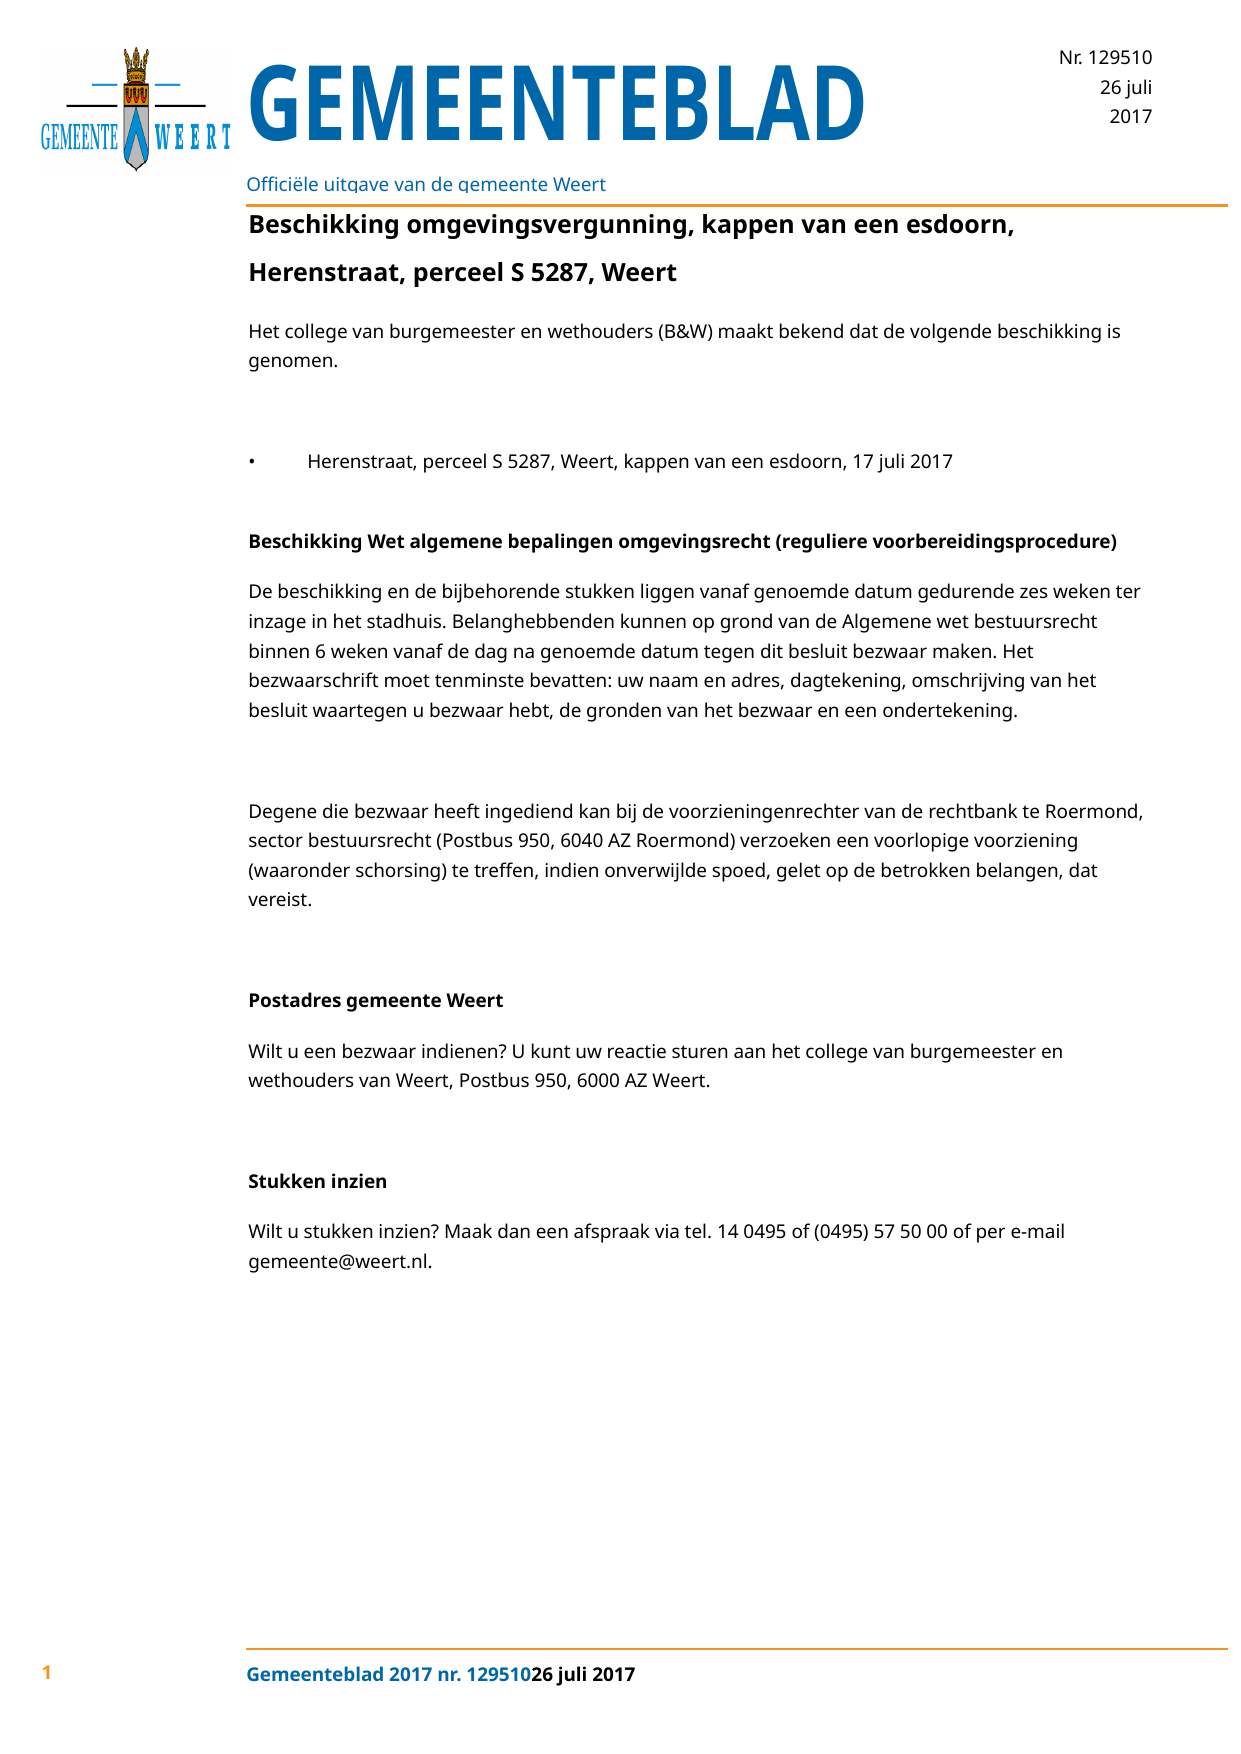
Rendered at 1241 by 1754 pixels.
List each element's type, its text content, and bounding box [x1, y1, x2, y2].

text Degene die bezwaar heeft ingediend kan bij de voorzieningenrechter van de rechtbank te Roermond, sector bestuursrecht (Postbus 950, 6040 AZ Roermond) verzoeken een voorlopige voorziening (waaronder schorsing) te treffen, indien onverwijlde spoed, gelet op de betrokken belangen, dat vereist. [248, 798, 1152, 912]
text Wilt u stukken inzien? Maak dan een afspraak via tel. 14 0495 of (0495) 57 50 00 of per e-mail gemeente@weert.nl. [248, 1219, 1152, 1274]
text Stukken inzien [248, 1168, 1152, 1194]
text Wilt u een bezwaar indienen? U kunt uw reactie sturen aan het college van burgemeester en wethouders van Weert, Postbus 950, 6000 AZ Weert. [248, 1038, 1152, 1093]
list Herenstraat, perceel S 5287, Weert, kappen van een esdoorn, 17 juli 2017 [248, 448, 1152, 474]
text Postadres gemeente Weert [248, 987, 1152, 1013]
text Het college van burgemeester en wethouders (B&W) maakt bekend dat de volgende beschikking is genomen. [248, 318, 1152, 373]
text Beschikking Wet algemene bepalingen omgevingsrecht (reguliere voorbereidingsprocedure) [248, 528, 1152, 554]
text Beschikking omgevingsvergunning, kappen van een esdoorn, Herenstraat, perceel S 5287, Weert [248, 207, 1152, 288]
picture [41, 47, 231, 172]
text De beschikking en de bijbehorende stukken liggen vanaf genoemde datum gedurende zes weken ter inzage in het stadhuis. Belanghebbenden kunnen op grond van de Algemene wet bestuursrecht binnen 6 weken vanaf de dag na genoemde datum tegen dit besluit bezwaar maken. Het bezwaarschrift moet tenminste bevatten: uw naam en adres, dagtekening, omschrijving van het besluit waartegen u bezwaar hebt, de gronden van het bezwaar en een ondertekening. [248, 579, 1152, 723]
